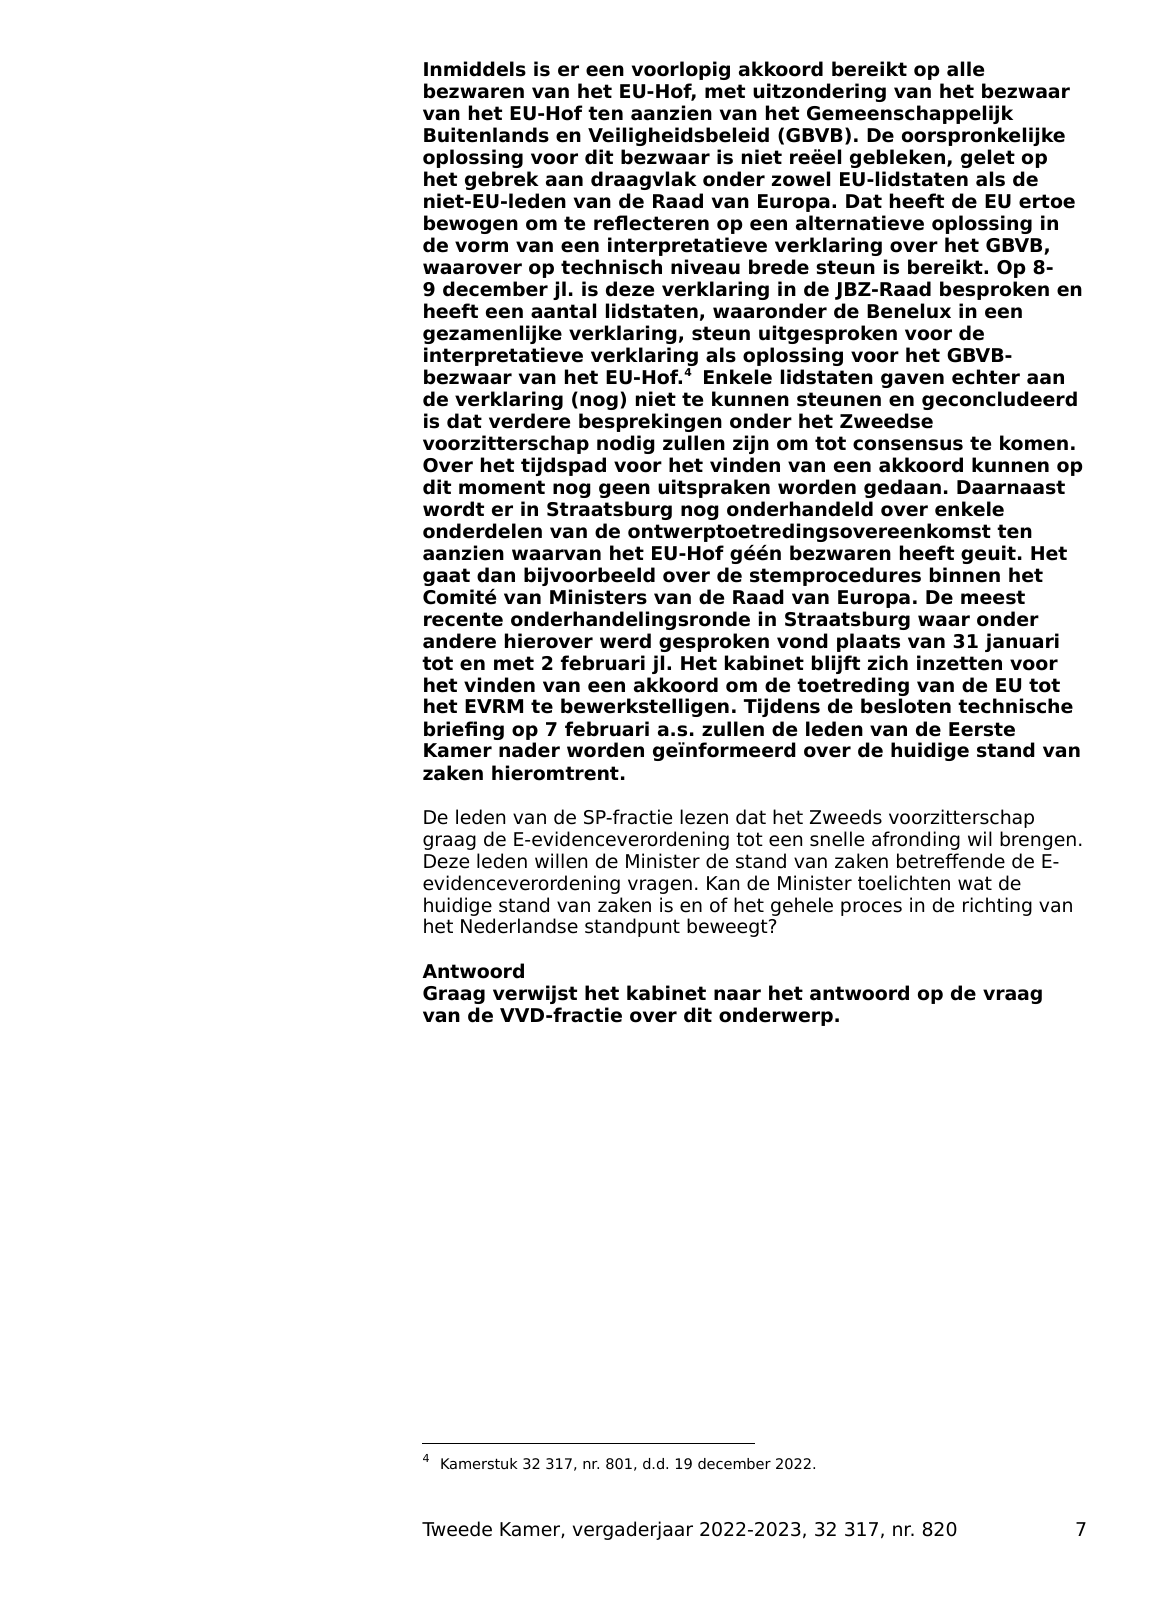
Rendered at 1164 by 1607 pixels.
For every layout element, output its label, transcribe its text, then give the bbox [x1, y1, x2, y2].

text De leden van de SP-fractie lezen dat het Zweeds voorzitterschap graag de E-evidenceverordening tot een snelle afronding wil brengen. Deze leden willen de Minister de stand van zaken betreffende de E-evidenceverordening vragen. Kan de Minister toelichten wat de huidige stand van zaken is en of het gehele proces in de richting van het Nederlandse standpunt beweegt? [422, 807, 1087, 938]
text Kamerstuk 32 317, nr. 801, d.d. 19 december 2022. [422, 1452, 1087, 1474]
text Graag verwijst het kabinet naar het antwoord op de vraag van de VVD-fractie over dit onderwerp. [422, 983, 1087, 1027]
text Antwoord [422, 961, 1087, 983]
text Inmiddels is er een voorlopig akkoord bereikt op alle bezwaren van het EU-Hof, met uitzondering van het bezwaar van het EU-Hof ten aanzien van het Gemeenschappelijk Buitenlands en Veiligheidsbeleid (GBVB). De oorspronkelijke oplossing voor dit bezwaar is niet reëel gebleken, gelet op het gebrek aan draagvlak onder zowel EU-lidstaten als de niet-EU-leden van de Raad van Europa. Dat heeft de EU ertoe bewogen om te reflecteren op een alternatieve oplossing in de vorm van een interpretatieve verklaring over het GBVB, waarover op technisch niveau brede steun is bereikt. Op 8-9 december jl. is deze verklaring in de JBZ-Raad besproken en heeft een aantal lidstaten, waaronder de Benelux in een gezamenlijke verklaring, steun uitgesproken voor de interpretatieve verklaring als oplossing voor het GBVB-bezwaar van het EU-Hof. Enkele lidstaten gaven echter aan de verklaring (nog) niet te kunnen steunen en geconcludeerd is dat verdere besprekingen onder het Zweedse voorzitterschap nodig zullen zijn om tot consensus te komen. Over het tijdspad voor het vinden van een akkoord kunnen op dit moment nog geen uitspraken worden gedaan. Daarnaast wordt er in Straatsburg nog onderhandeld over enkele onderdelen van de ontwerptoetredingsovereenkomst ten aanzien waarvan het EU-Hof géén bezwaren heeft geuit. Het gaat dan bijvoorbeeld over de stemprocedures binnen het Comité van Ministers van de Raad van Europa. De meest recente onderhandelingsronde in Straatsburg waar onder andere hierover werd gesproken vond plaats van 31 januari tot en met 2 februari jl. Het kabinet blijft zich inzetten voor het vinden van een akkoord om de toetreding van de EU tot het EVRM te bewerkstelligen. Tijdens de besloten technische briefing op 7 februari a.s. zullen de leden van de Eerste Kamer nader worden geïnformeerd over de huidige stand van zaken hieromtrent. [422, 59, 1087, 784]
